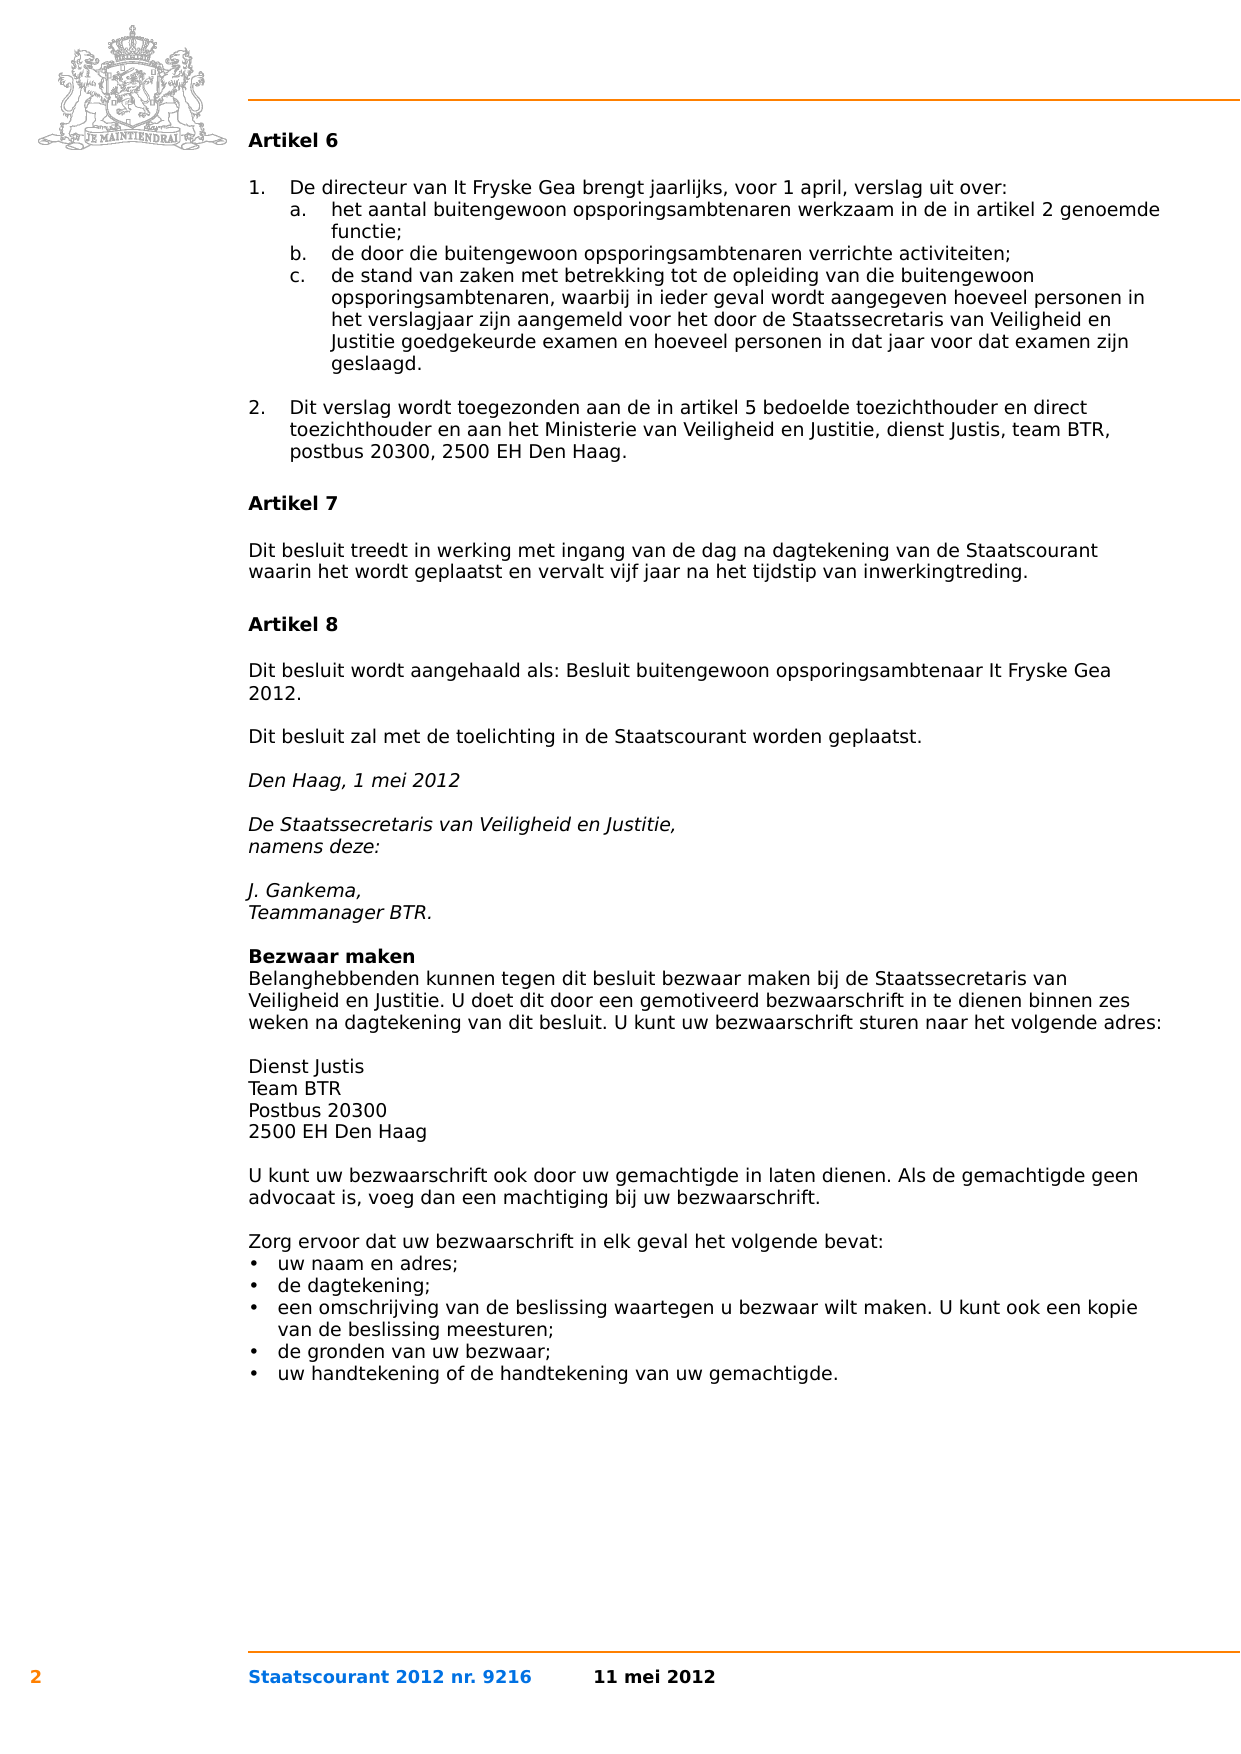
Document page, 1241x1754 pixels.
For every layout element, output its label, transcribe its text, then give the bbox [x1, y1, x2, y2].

subtitle Artikel 6 [248, 130, 1163, 152]
text • uw handtekening of de handtekening van uw gemachtigde. [248, 1363, 1163, 1385]
text 2500 EH Den Haag [248, 1121, 1163, 1143]
text Postbus 20300 [248, 1099, 1163, 1121]
text 1. De directeur van It Fryske Gea brengt jaarlijks, voor 1 april, verslag uit over: [248, 177, 1163, 199]
text • de gronden van uw bezwaar; [248, 1341, 1163, 1363]
text a. het aantal buitengewoon opsporingsambtenaren werkzaam in de in artikel 2 genoemde functie; [289, 199, 1163, 243]
text • een omschrijving van de beslissing waartegen u bezwaar wilt maken. U kunt ook een kopie van de beslissing meesturen; [248, 1297, 1163, 1341]
text Dit besluit wordt aangehaald als: Besluit buitengewoon opsporingsambtenaar It Fryske Gea 2012. [248, 660, 1163, 704]
text Belanghebbenden kunnen tegen dit besluit bezwaar maken bij de Staatssecretaris van Veiligheid en Justitie. U doet dit door een gemotiveerd bezwaarschrift in te dienen binnen zes weken na dagtekening van dit besluit. U kunt uw bezwaarschrift sturen naar het volgende adres: [248, 968, 1163, 1034]
text • de dagtekening; [248, 1275, 1163, 1297]
subtitle Artikel 8 [248, 613, 1163, 635]
text Dit besluit zal met de toelichting in de Staatscourant worden geplaatst. [248, 726, 1163, 748]
text Team BTR [248, 1077, 1163, 1099]
text 2. Dit verslag wordt toegezonden aan de in artikel 5 bedoelde toezichthouder en direct toezichthouder en aan het Ministerie van Veiligheid en Justitie, dienst Justis, team BTR, postbus 20300, 2500 EH Den Haag. [248, 397, 1163, 462]
text Den Haag, 1 mei 2012 [248, 770, 1163, 792]
text b. de door die buitengewoon opsporingsambtenaren verrichte activiteiten; [289, 243, 1163, 265]
text U kunt uw bezwaarschrift ook door uw gemachtigde in laten dienen. Als de gemachtigde geen advocaat is, voeg dan een machtiging bij uw bezwaarschrift. [248, 1165, 1163, 1209]
text Zorg ervoor dat uw bezwaarschrift in elk geval het volgende bevat: [248, 1231, 1163, 1253]
picture [38, 25, 227, 150]
text Bezwaar maken [248, 946, 1163, 968]
text Dit besluit treedt in werking met ingang van de dag na dagtekening van de Staatscourant waarin het wordt geplaatst en vervalt vijf jaar na het tijdstip van inwerkingtreding. [248, 539, 1163, 583]
text Dienst Justis [248, 1056, 1163, 1077]
text • uw naam en adres; [248, 1253, 1163, 1275]
text De Staatssecretaris van Veiligheid en Justitie, namens deze: J. Gankema, Teammanager BTR. [248, 814, 1163, 924]
subtitle Artikel 7 [248, 492, 1163, 514]
text c. de stand van zaken met betrekking tot de opleiding van die buitengewoon opsporingsambtenaren, waarbij in ieder geval wordt aangegeven hoeveel personen in het verslagjaar zijn aangemeld voor het door de Staatssecretaris van Veiligheid en Justitie goedgekeurde examen en hoeveel personen in dat jaar voor dat examen zijn geslaagd. [289, 265, 1163, 375]
